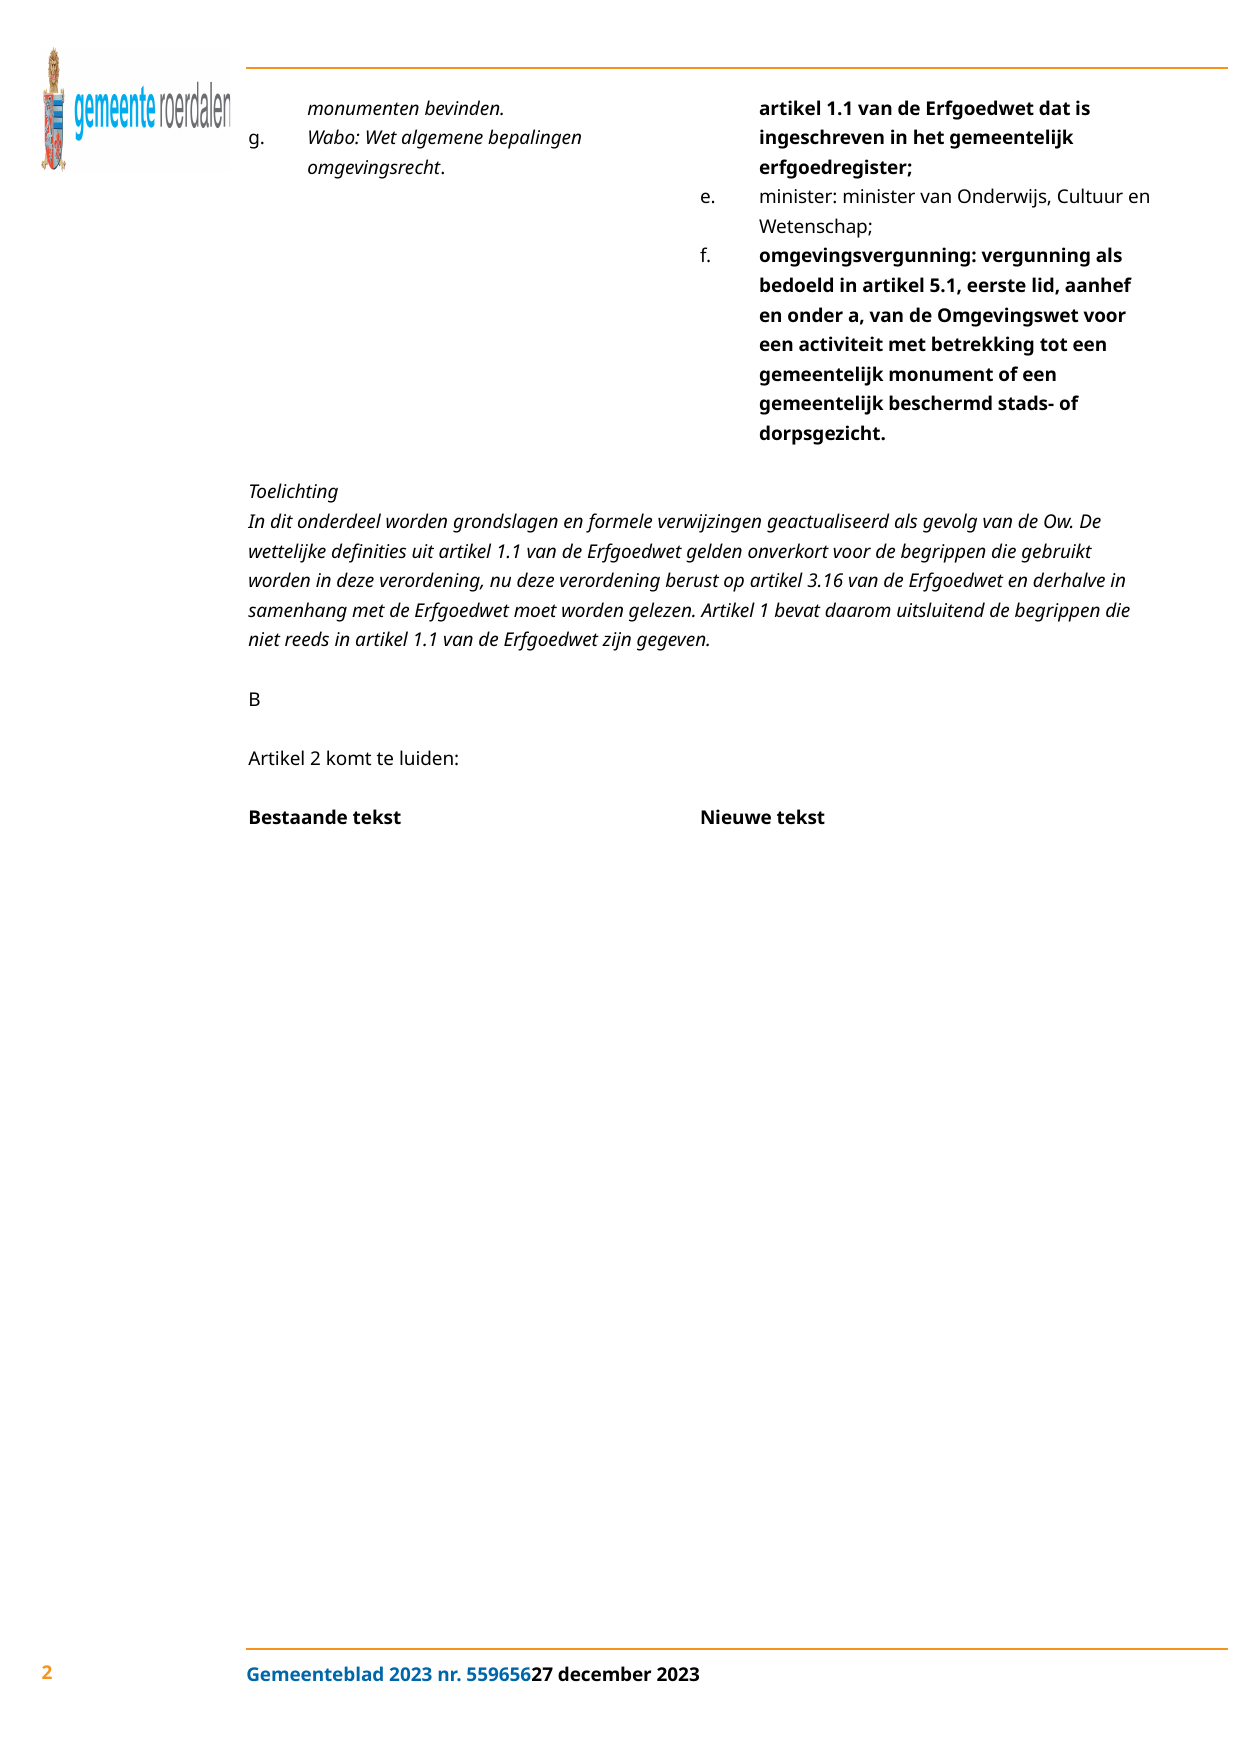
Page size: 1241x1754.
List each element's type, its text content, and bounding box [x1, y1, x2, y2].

text Artikel 2 komt te luiden: [248, 745, 1152, 771]
table_cell artikel 1.1 van de Erfgoedwet dat is ingeschreven in het gemeentelijk erfgoedregister; minister: minister van Onderwijs, Cultuur en Wetenschap; omgevingsvergunning: vergunning als bedoeld in artikel 5.1, eerste lid, aanhef en onder a, van de Omgevingswet voor een activiteit met betrekking tot een gemeentelijk monument of een gemeentelijk beschermd stads- of dorpsgezicht. [700, 95, 1152, 446]
text In dit onderdeel worden grondslagen en formele verwijzingen geactualiseerd als gevolg van de Ow. De wettelijke definities uit artikel 1.1 van de Erfgoedwet gelden onverkort voor de begrippen die gebruikt worden in deze verordening, nu deze verordening berust op artikel 3.16 van de Erfgoedwet en derhalve in samenhang met de Erfgoedwet moet worden gelezen. Artikel 1 bevat daarom uitsluitend de begrippen die niet reeds in artikel 1.1 van de Erfgoedwet zijn gegeven. [248, 508, 1152, 652]
table_cell monumenten bevinden. Wabo: Wet algemene bepalingen omgevingsrecht. [248, 95, 700, 446]
text B [248, 686, 1152, 712]
picture [41, 47, 231, 172]
table_header Bestaande tekst [248, 804, 700, 830]
text Toelichting [248, 479, 1152, 504]
table_header Nieuwe tekst [700, 804, 1152, 830]
